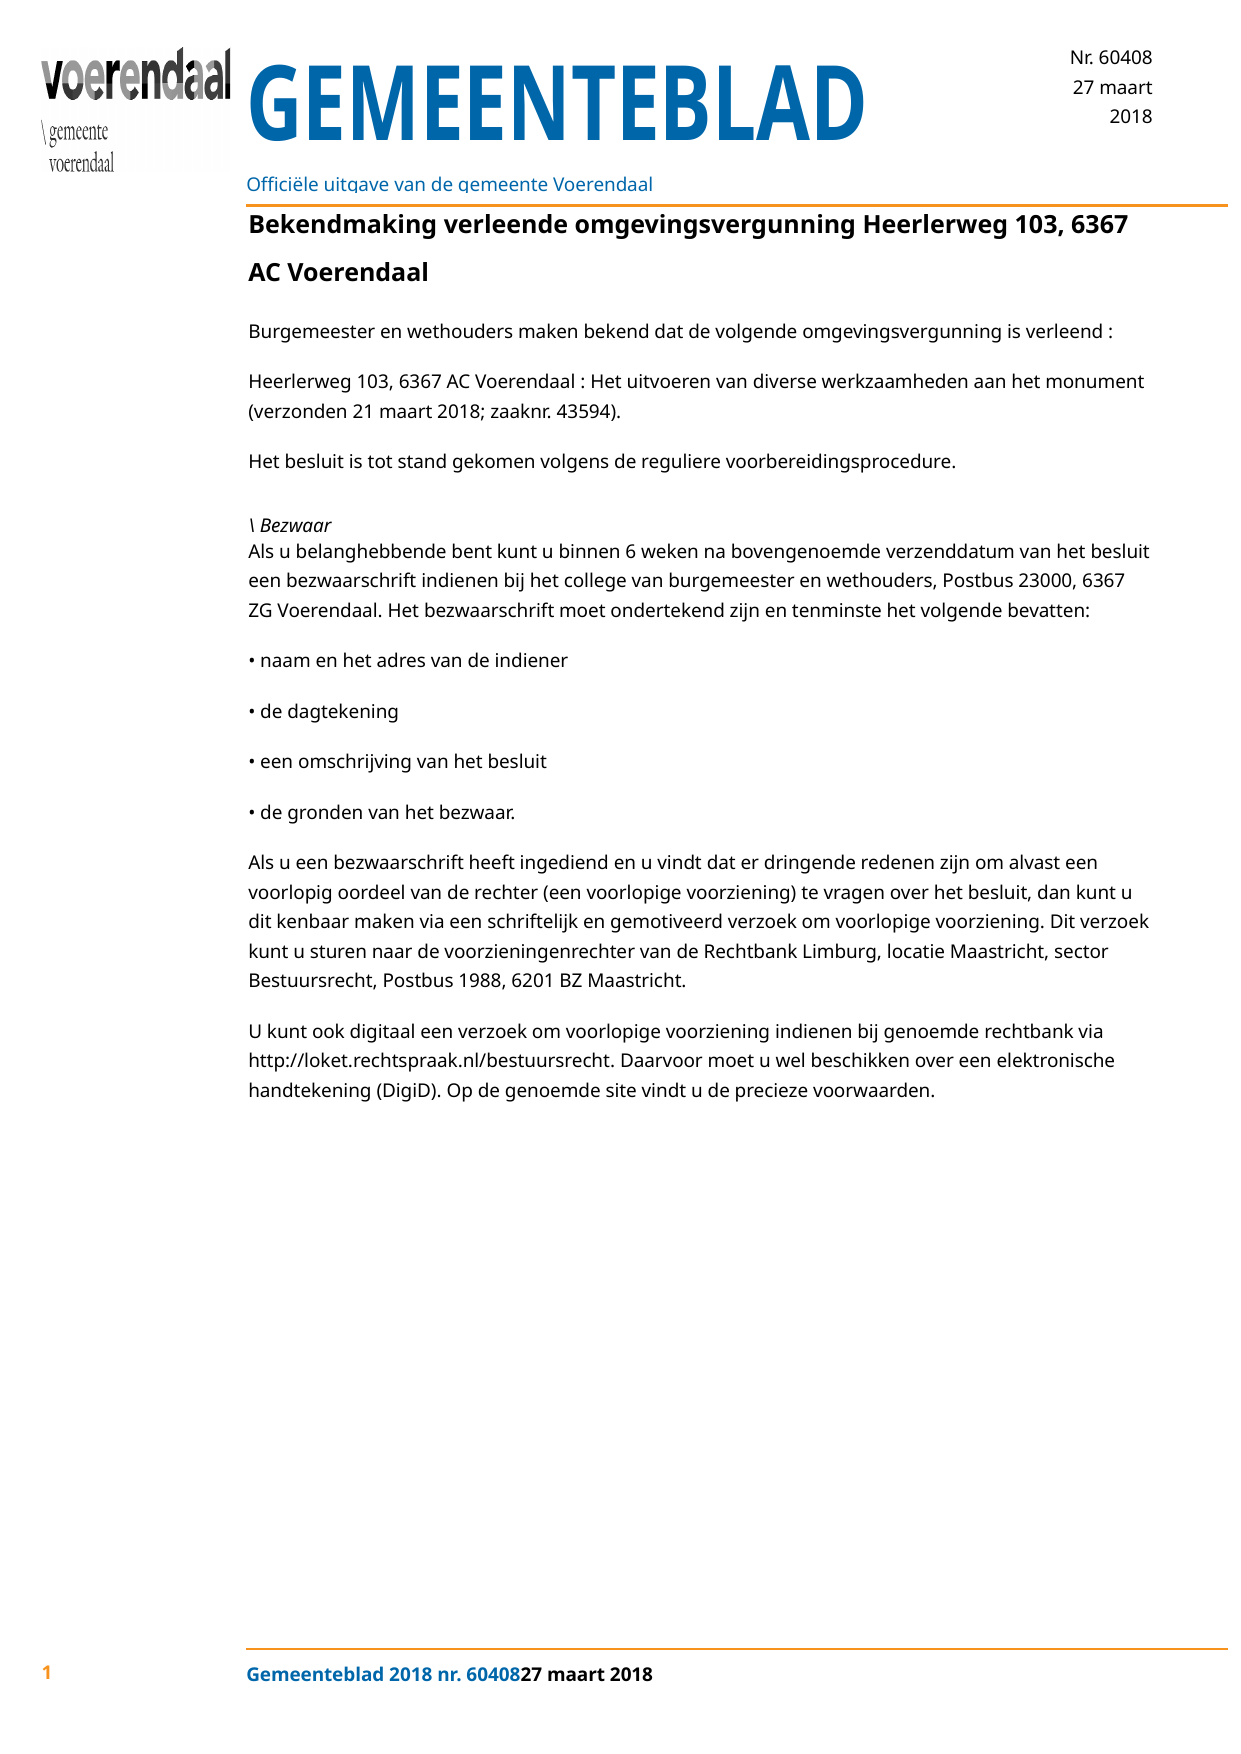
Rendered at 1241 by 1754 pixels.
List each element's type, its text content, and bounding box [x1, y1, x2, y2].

text U kunt ook digitaal een verzoek om voorlopige voorziening indienen bij genoemde rechtbank via http://loket.rechtspraak.nl/bestuursrecht. Daarvoor moet u wel beschikken over een elektronische handtekening (DigiD). Op de genoemde site vindt u de precieze voorwaarden. [248, 1018, 1152, 1103]
text Burgemeester en wethouders maken bekend dat de volgende omgevingsvergunning is verleend : [248, 318, 1152, 344]
text Als u belanghebbende bent kunt u binnen 6 weken na bovengenoemde verzenddatum van het besluit een bezwaarschrift indienen bij het college van burgemeester en wethouders, Postbus 23000, 6367 ZG Voerendaal. Het bezwaarschrift moet ondertekend zijn en tenminste het volgende bevatten: [248, 538, 1152, 623]
text • naam en het adres van de indiener [248, 648, 1152, 673]
text Het besluit is tot stand gekomen volgens de reguliere voorbereidingsprocedure. [248, 448, 1152, 474]
text • een omschrijving van het besluit [248, 748, 1152, 774]
picture [41, 47, 231, 172]
text Als u een bezwaarschrift heeft ingediend en u vindt dat er dringende redenen zijn om alvast een voorlopig oordeel van de rechter (een voorlopige voorziening) te vragen over het besluit, dan kunt u dit kenbaar maken via een schriftelijk en gemotiveerd verzoek om voorlopige voorziening. Dit verzoek kunt u sturen naar de voorzieningenrechter van de Rechtbank Limburg, locatie Maastricht, sector Bestuursrecht, Postbus 1988, 6201 BZ Maastricht. [248, 849, 1152, 993]
text • de gronden van het bezwaar. [248, 799, 1152, 824]
text Bekendmaking verleende omgevingsvergunning Heerlerweg 103, 6367 AC Voerendaal [248, 207, 1152, 288]
text Heerlerweg 103, 6367 AC Voerendaal : Het uitvoeren van diverse werkzaamheden aan het monument (verzonden 21 maart 2018; zaaknr. 43594). [248, 368, 1152, 424]
text • de dagtekening [248, 698, 1152, 724]
text \ Bezwaar [248, 512, 1152, 538]
